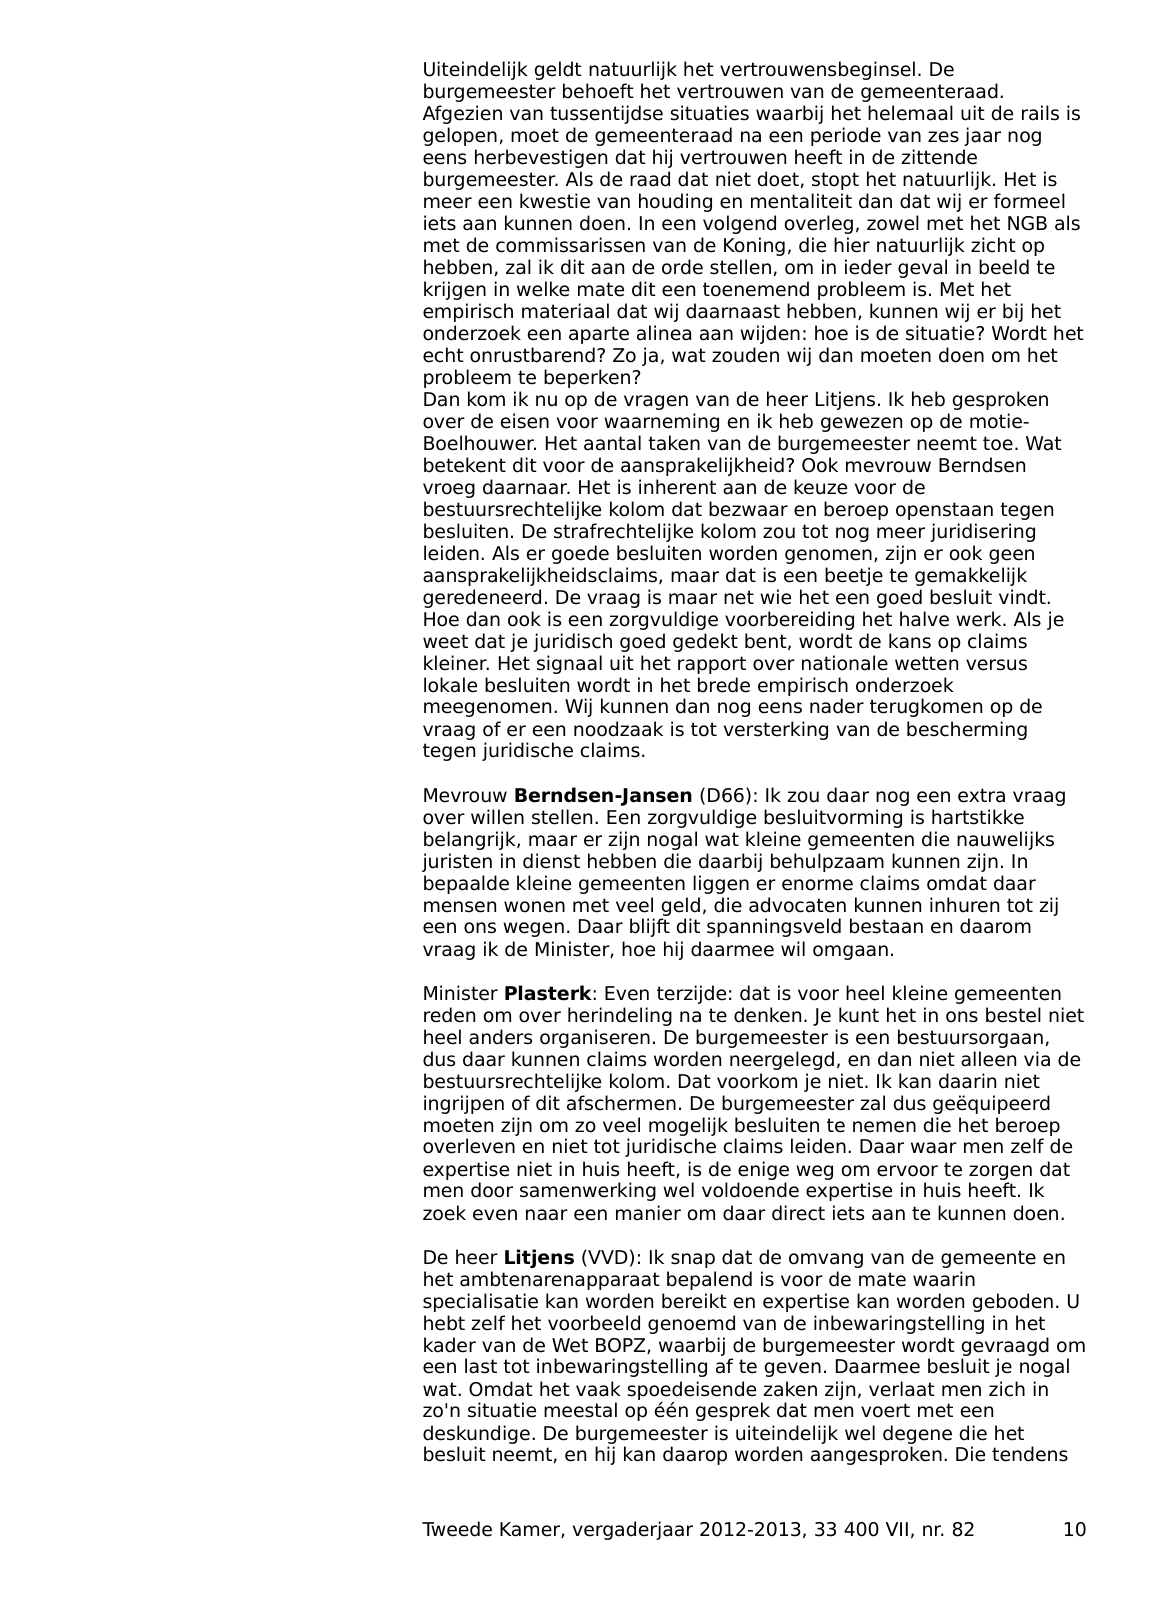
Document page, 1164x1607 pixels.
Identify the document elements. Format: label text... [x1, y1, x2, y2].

text Uiteindelijk geldt natuurlijk het vertrouwensbeginsel. De burgemeester behoeft het vertrouwen van de gemeenteraad. Afgezien van tussentijdse situaties waarbij het helemaal uit de rails is gelopen, moet de gemeenteraad na een periode van zes jaar nog eens herbevestigen dat hij vertrouwen heeft in de zittende burgemeester. Als de raad dat niet doet, stopt het natuurlijk. Het is meer een kwestie van houding en mentaliteit dan dat wij er formeel iets aan kunnen doen. In een volgend overleg, zowel met het NGB als met de commissarissen van de Koning, die hier natuurlijk zicht op hebben, zal ik dit aan de orde stellen, om in ieder geval in beeld te krijgen in welke mate dit een toenemend probleem is. Met het empirisch materiaal dat wij daarnaast hebben, kunnen wij er bij het onderzoek een aparte alinea aan wijden: hoe is de situatie? Wordt het echt onrustbarend? Zo ja, wat zouden wij dan moeten doen om het probleem te beperken? [422, 59, 1087, 389]
text De heer Litjens (VVD): Ik snap dat de omvang van de gemeente en het ambtenarenapparaat bepalend is voor de mate waarin specialisatie kan worden bereikt en expertise kan worden geboden. U hebt zelf het voorbeeld genoemd van de inbewaringstelling in het kader van de Wet BOPZ, waarbij de burgemeester wordt gevraagd om een last tot inbewaringstelling af te geven. Daarmee besluit je nogal wat. Omdat het vaak spoedeisende zaken zijn, verlaat men zich in zo'n situatie meestal op één gesprek dat men voert met een deskundige. De burgemeester is uiteindelijk wel degene die het besluit neemt, en hij kan daarop worden aangesproken. Die tendens [422, 1247, 1087, 1466]
text Minister Plasterk: Even terzijde: dat is voor heel kleine gemeenten reden om over herindeling na te denken. Je kunt het in ons bestel niet heel anders organiseren. De burgemeester is een bestuursorgaan, dus daar kunnen claims worden neergelegd, en dan niet alleen via de bestuursrechtelijke kolom. Dat voorkom je niet. Ik kan daarin niet ingrijpen of dit afschermen. De burgemeester zal dus geëquipeerd moeten zijn om zo veel mogelijk besluiten te nemen die het beroep overleven en niet tot juridische claims leiden. Daar waar men zelf de expertise niet in huis heeft, is de enige weg om ervoor te zorgen dat men door samenwerking wel voldoende expertise in huis heeft. Ik zoek even naar een manier om daar direct iets aan te kunnen doen. [422, 983, 1087, 1224]
text Dan kom ik nu op de vragen van de heer Litjens. Ik heb gesproken over de eisen voor waarneming en ik heb gewezen op de motie-Boelhouwer. Het aantal taken van de burgemeester neemt toe. Wat betekent dit voor de aansprakelijkheid? Ook mevrouw Berndsen vroeg daarnaar. Het is inherent aan de keuze voor de bestuursrechtelijke kolom dat bezwaar en beroep openstaan tegen besluiten. De strafrechtelijke kolom zou tot nog meer juridisering leiden. Als er goede besluiten worden genomen, zijn er ook geen aansprakelijkheidsclaims, maar dat is een beetje te gemakkelijk geredeneerd. De vraag is maar net wie het een goed besluit vindt. Hoe dan ook is een zorgvuldige voorbereiding het halve werk. Als je weet dat je juridisch goed gedekt bent, wordt de kans op claims kleiner. Het signaal uit het rapport over nationale wetten versus lokale besluiten wordt in het brede empirisch onderzoek meegenomen. Wij kunnen dan nog eens nader terugkomen op de vraag of er een noodzaak is tot versterking van de bescherming tegen juridische claims. [422, 389, 1087, 762]
text Mevrouw Berndsen-Jansen (D66): Ik zou daar nog een extra vraag over willen stellen. Een zorgvuldige besluitvorming is hartstikke belangrijk, maar er zijn nogal wat kleine gemeenten die nauwelijks juristen in dienst hebben die daarbij behulpzaam kunnen zijn. In bepaalde kleine gemeenten liggen er enorme claims omdat daar mensen wonen met veel geld, die advocaten kunnen inhuren tot zij een ons wegen. Daar blijft dit spanningsveld bestaan en daarom vraag ik de Minister, hoe hij daarmee wil omgaan. [422, 784, 1087, 960]
